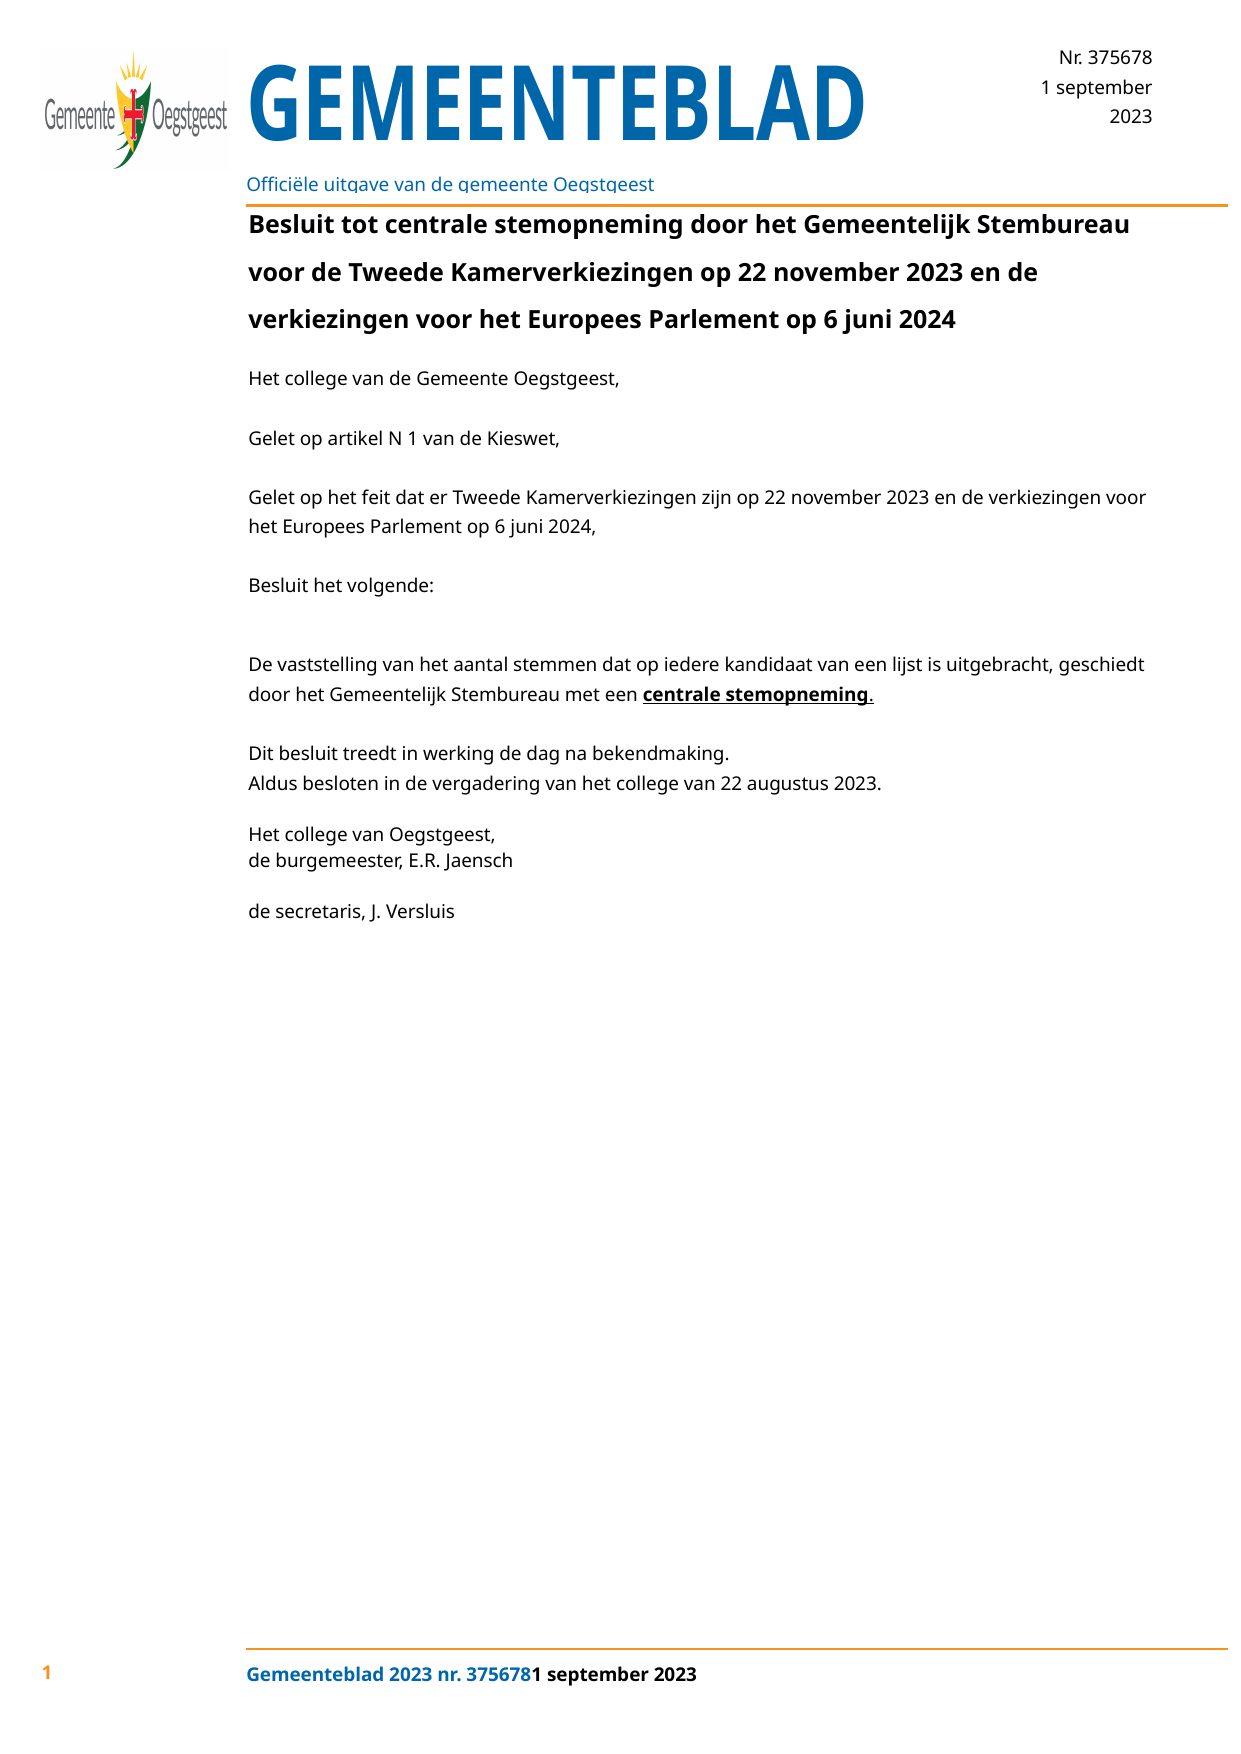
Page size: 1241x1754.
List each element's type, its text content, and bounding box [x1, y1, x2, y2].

text Besluit tot centrale stemopneming door het Gemeentelijk Stembureau voor de Tweede Kamerverkiezingen op 22 november 2023 en de verkiezingen voor het Europees Parlement op 6 juni 2024 [248, 207, 1152, 336]
text Gelet op artikel N 1 van de Kieswet, [248, 425, 1152, 450]
text De vaststelling van het aantal stemmen dat op iedere kandidaat van een lijst is uitgebracht, geschiedt door het Gemeentelijk Stembureau met een centrale stemopneming. [248, 651, 1152, 707]
text Gelet op het feit dat er Tweede Kamerverkiezingen zijn op 22 november 2023 en de verkiezingen voor het Europees Parlement op 6 juni 2024, [248, 484, 1152, 539]
text Aldus besloten in de vergadering van het college van 22 augustus 2023. [248, 770, 1152, 796]
text Dit besluit treedt in werking de dag na bekendmaking. [248, 740, 1152, 766]
text de secretaris, J. Versluis [248, 898, 1152, 924]
text Het college van Oegstgeest, [248, 821, 1152, 847]
text Het college van de Gemeente Oegstgeest, [248, 366, 1152, 391]
text Besluit het volgende: [248, 573, 1152, 598]
text de burgemeester, E.R. Jaensch [248, 847, 1152, 873]
picture [41, 47, 231, 172]
